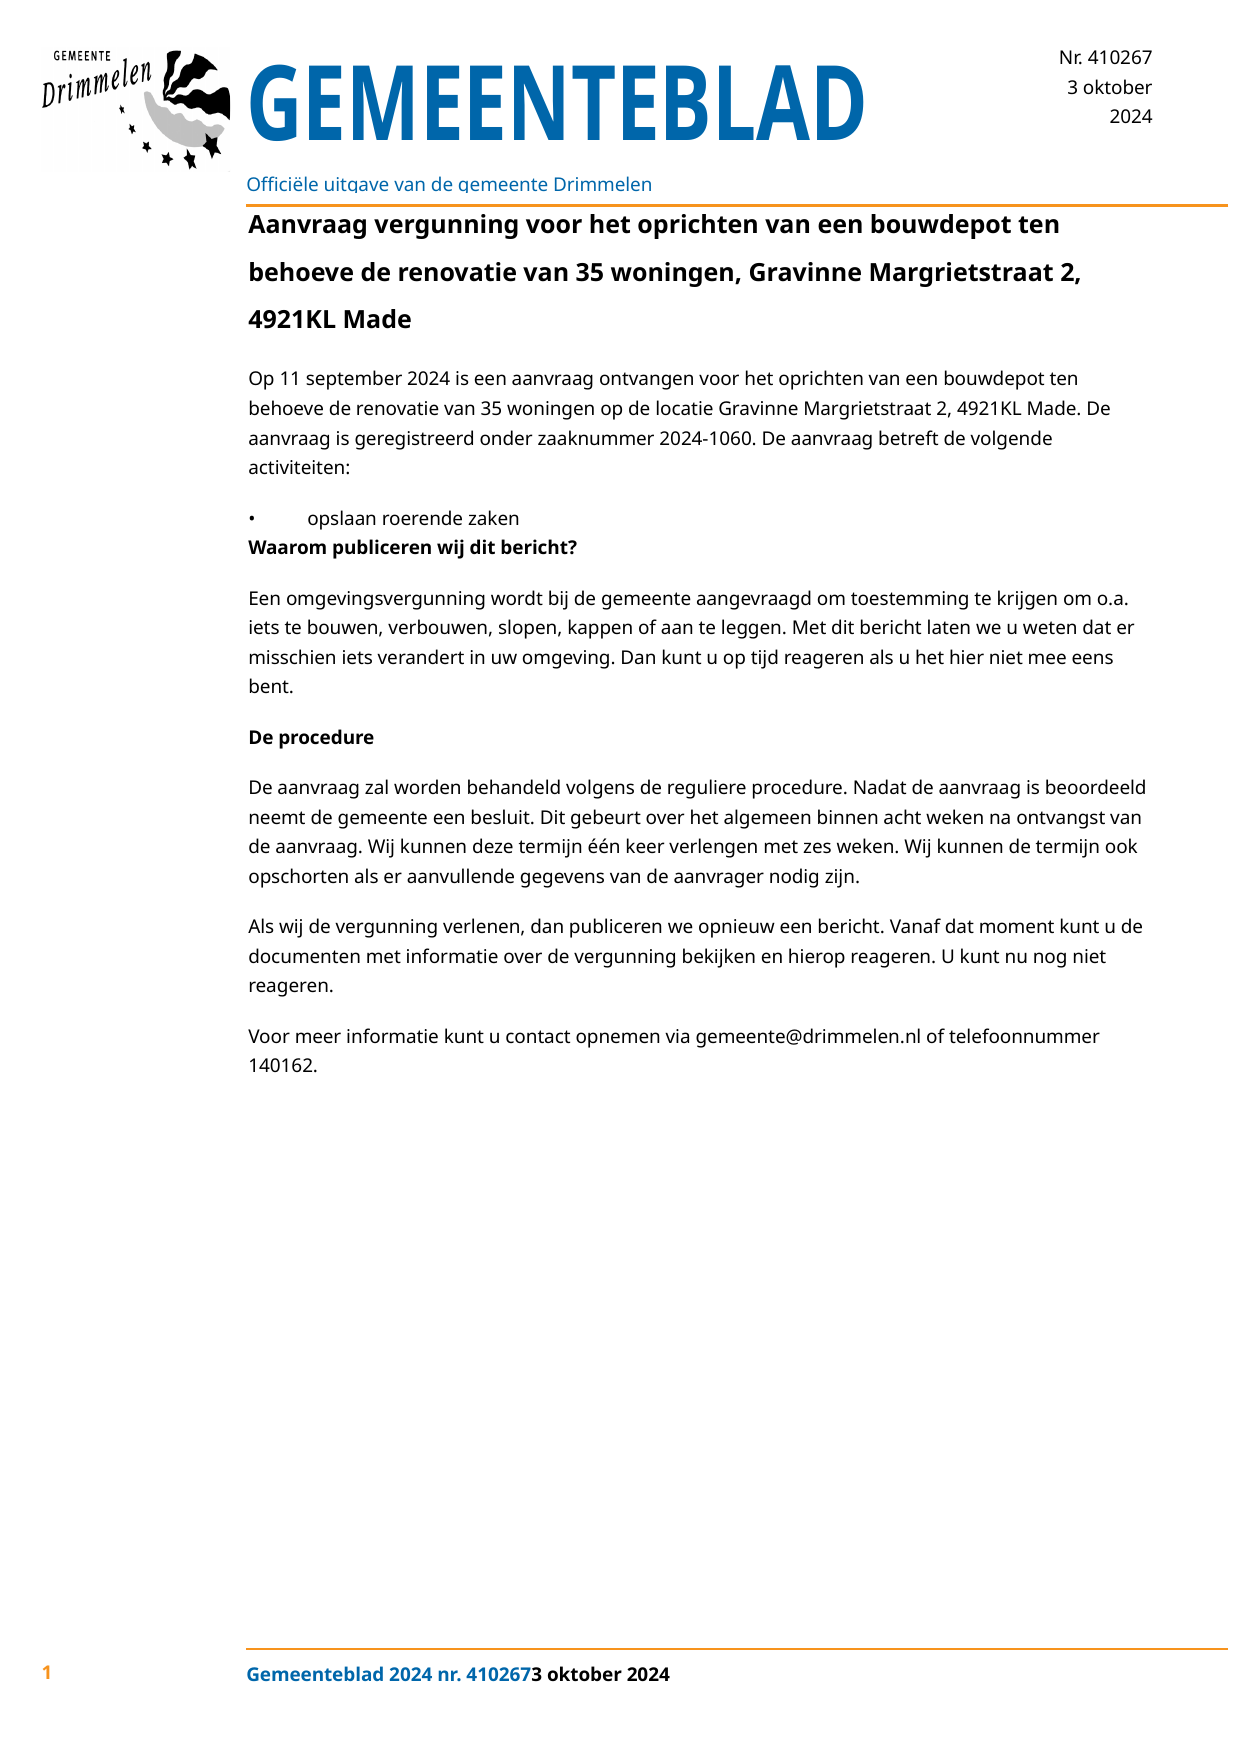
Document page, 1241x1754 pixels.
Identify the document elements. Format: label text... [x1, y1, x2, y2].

text Een omgevingsvergunning wordt bij de gemeente aangevraagd om toestemming te krijgen om o.a. iets te bouwen, verbouwen, slopen, kappen of aan te leggen. Met dit bericht laten we u weten dat er misschien iets verandert in uw omgeving. Dan kunt u op tijd reageren als u het hier niet mee eens bent. [248, 585, 1152, 699]
text Voor meer informatie kunt u contact opnemen via gemeente@drimmelen.nl of telefoonnummer 140162. [248, 1023, 1152, 1078]
text Als wij de vergunning verlenen, dan publiceren we opnieuw een bericht. Vanaf dat moment kunt u de documenten met informatie over de vergunning bekijken en hierop reageren. U kunt nu nog niet reageren. [248, 913, 1152, 998]
text Aanvraag vergunning voor het oprichten van een bouwdepot ten behoeve de renovatie van 35 woningen, Gravinne Margrietstraat 2, 4921KL Made [248, 207, 1152, 336]
list opslaan roerende zaken [248, 505, 1152, 530]
text De aanvraag zal worden behandeld volgens de reguliere procedure. Nadat de aanvraag is beoordeeld neemt de gemeente een besluit. Dit gebeurt over het algemeen binnen acht weken na ontvangst van de aanvraag. Wij kunnen deze termijn één keer verlengen met zes weken. Wij kunnen de termijn ook opschorten als er aanvullende gegevens van de aanvrager nodig zijn. [248, 774, 1152, 889]
picture [41, 47, 231, 172]
text Waarom publiceren wij dit bericht? [248, 534, 1152, 560]
text Op 11 september 2024 is een aanvraag ontvangen voor het oprichten van een bouwdepot ten behoeve de renovatie van 35 woningen op de locatie Gravinne Margrietstraat 2, 4921KL Made. De aanvraag is geregistreerd onder zaaknummer 2024-1060. De aanvraag betreft de volgende activiteiten: [248, 366, 1152, 480]
text De procedure [248, 724, 1152, 749]
